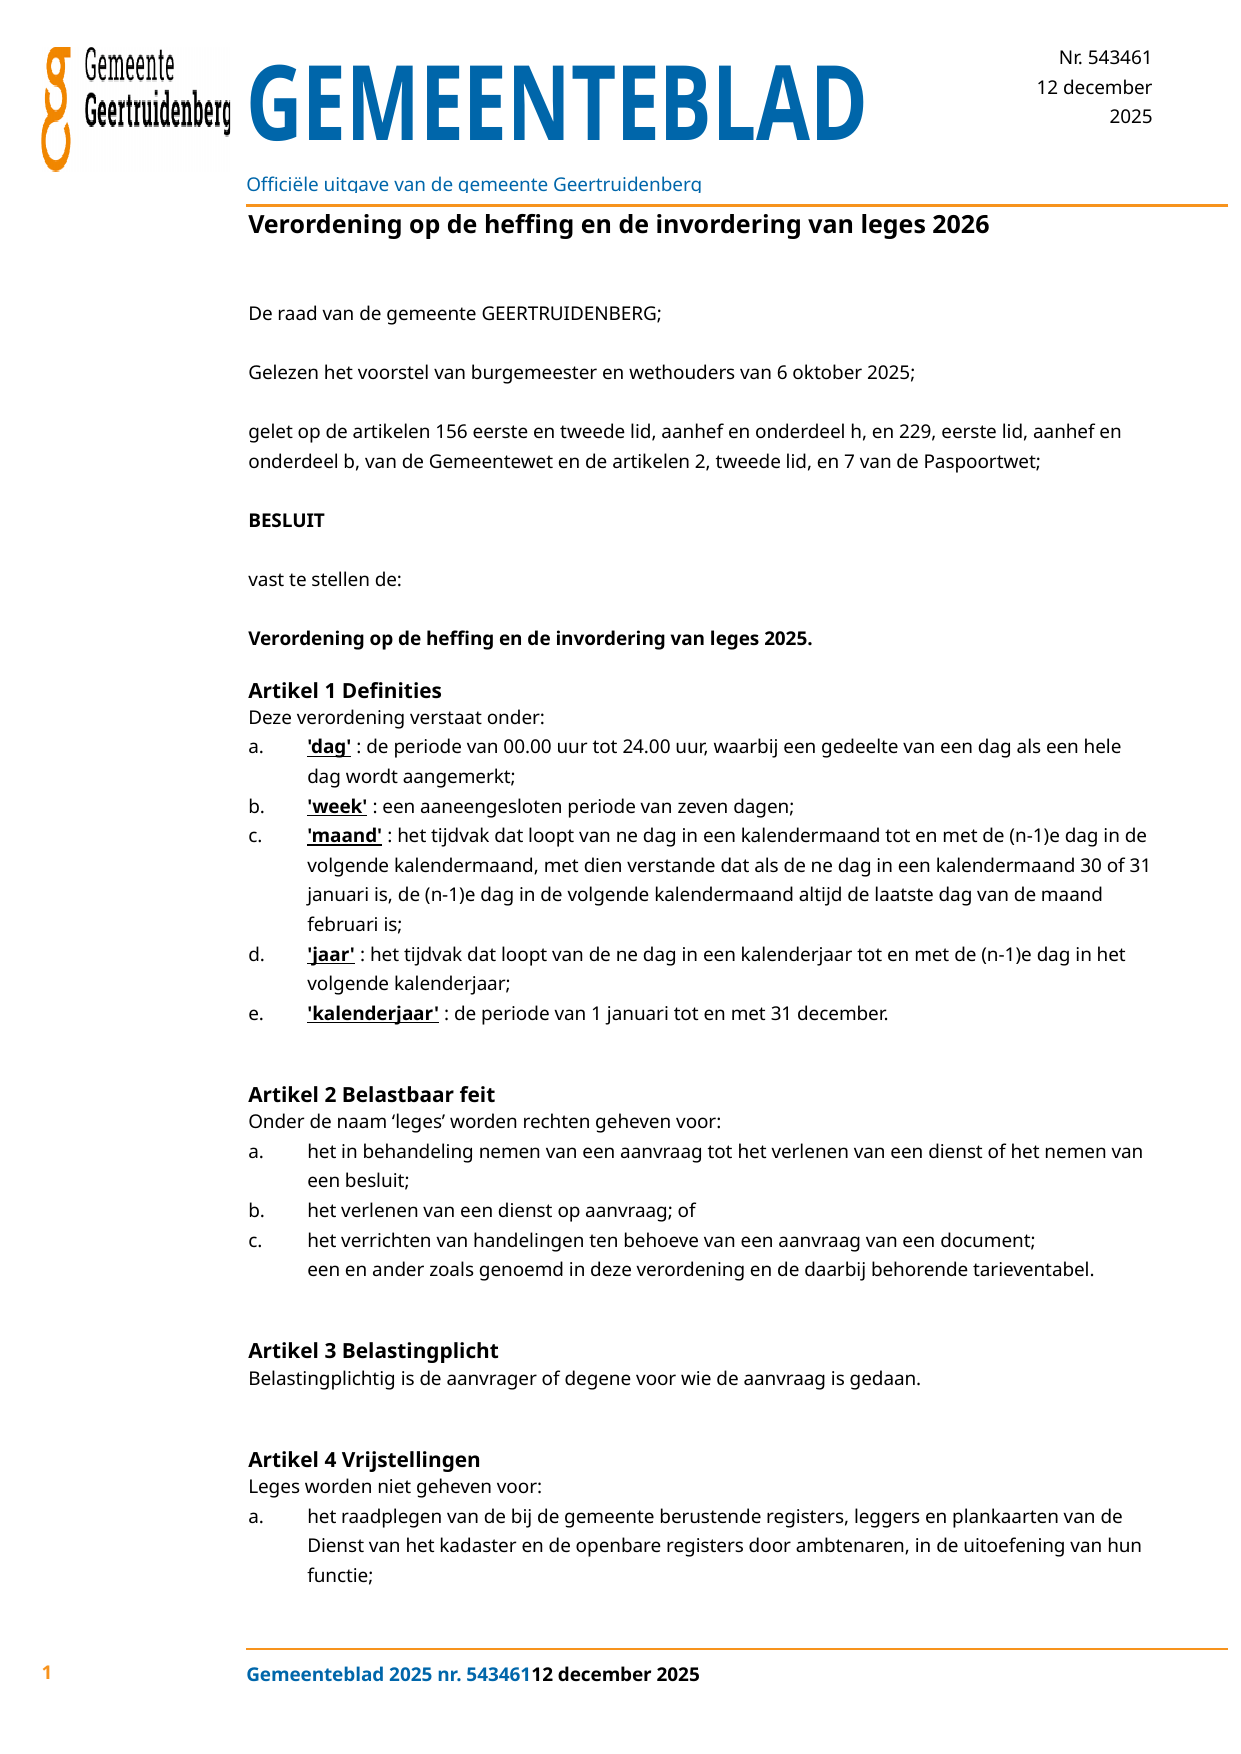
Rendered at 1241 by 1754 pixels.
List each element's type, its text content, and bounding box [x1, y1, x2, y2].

text Artikel 3 Belastingplicht [248, 1336, 1152, 1365]
text Artikel 2 Belastbaar feit [248, 1080, 1152, 1108]
text Artikel 1 Definities [248, 676, 1152, 704]
text vast te stellen de: [248, 566, 1152, 592]
text gelet op de artikelen 156 eerste en tweede lid, aanhef en onderdeel h, en 229, eerste lid, aanhef en onderdeel b, van de Gemeentewet en de artikelen 2, tweede lid, en 7 van de Paspoortwet; [248, 418, 1152, 473]
list 'week' : een aaneengesloten periode van zeven dagen; [248, 793, 1152, 819]
text Leges worden niet geheven voor: [248, 1473, 1152, 1499]
text Onder de naam ‘leges’ worden rechten geheven voor: [248, 1108, 1152, 1134]
list 'jaar' : het tijdvak dat loopt van de ne dag in een kalenderjaar tot en met de (n-1)e dag in het volgende kalenderjaar; [248, 941, 1152, 996]
list het verlenen van een dienst op aanvraag; of [248, 1197, 1152, 1223]
list het raadplegen van de bij de gemeente berustende registers, leggers en plankaarten van de Dienst van het kadaster en de openbare registers door ambtenaren, in de uitoefening van hun functie; [248, 1503, 1152, 1588]
list 'maand' : het tijdvak dat loopt van ne dag in een kalendermaand tot en met de (n-1)e dag in de volgende kalendermaand, met dien verstande dat als de ne dag in een kalendermaand 30 of 31 januari is, de (n-1)e dag in de volgende kalendermaand altijd de laatste dag van de maand februari is; [248, 822, 1152, 937]
list het in behandeling nemen van een aanvraag tot het verlenen van een dienst of het nemen van een besluit; [248, 1138, 1152, 1193]
text Belastingplichtig is de aanvrager of degene voor wie de aanvraag is gedaan. [248, 1365, 1152, 1391]
picture [41, 47, 231, 172]
list het verrichten van handelingen ten behoeve van een aanvraag van een document; [248, 1227, 1152, 1252]
text Artikel 4 Vrijstellingen [248, 1445, 1152, 1473]
text Verordening op de heffing en de invordering van leges 2025. [248, 625, 1152, 651]
text Gelezen het voorstel van burgemeester en wethouders van 6 oktober 2025; [248, 359, 1152, 385]
list een en ander zoals genoemd in deze verordening en de daarbij behorende tarieventabel. [248, 1256, 1152, 1282]
text BESLUIT [248, 507, 1152, 533]
text Verordening op de heffing en de invordering van leges 2026 [248, 207, 1152, 241]
text Deze verordening verstaat onder: [248, 704, 1152, 730]
text De raad van de gemeente GEERTRUIDENBERG; [248, 300, 1152, 326]
list 'dag' : de periode van 00.00 uur tot 24.00 uur, waarbij een gedeelte van een dag als een hele dag wordt aangemerkt; [248, 734, 1152, 789]
list 'kalenderjaar' : de periode van 1 januari tot en met 31 december. [248, 1000, 1152, 1026]
